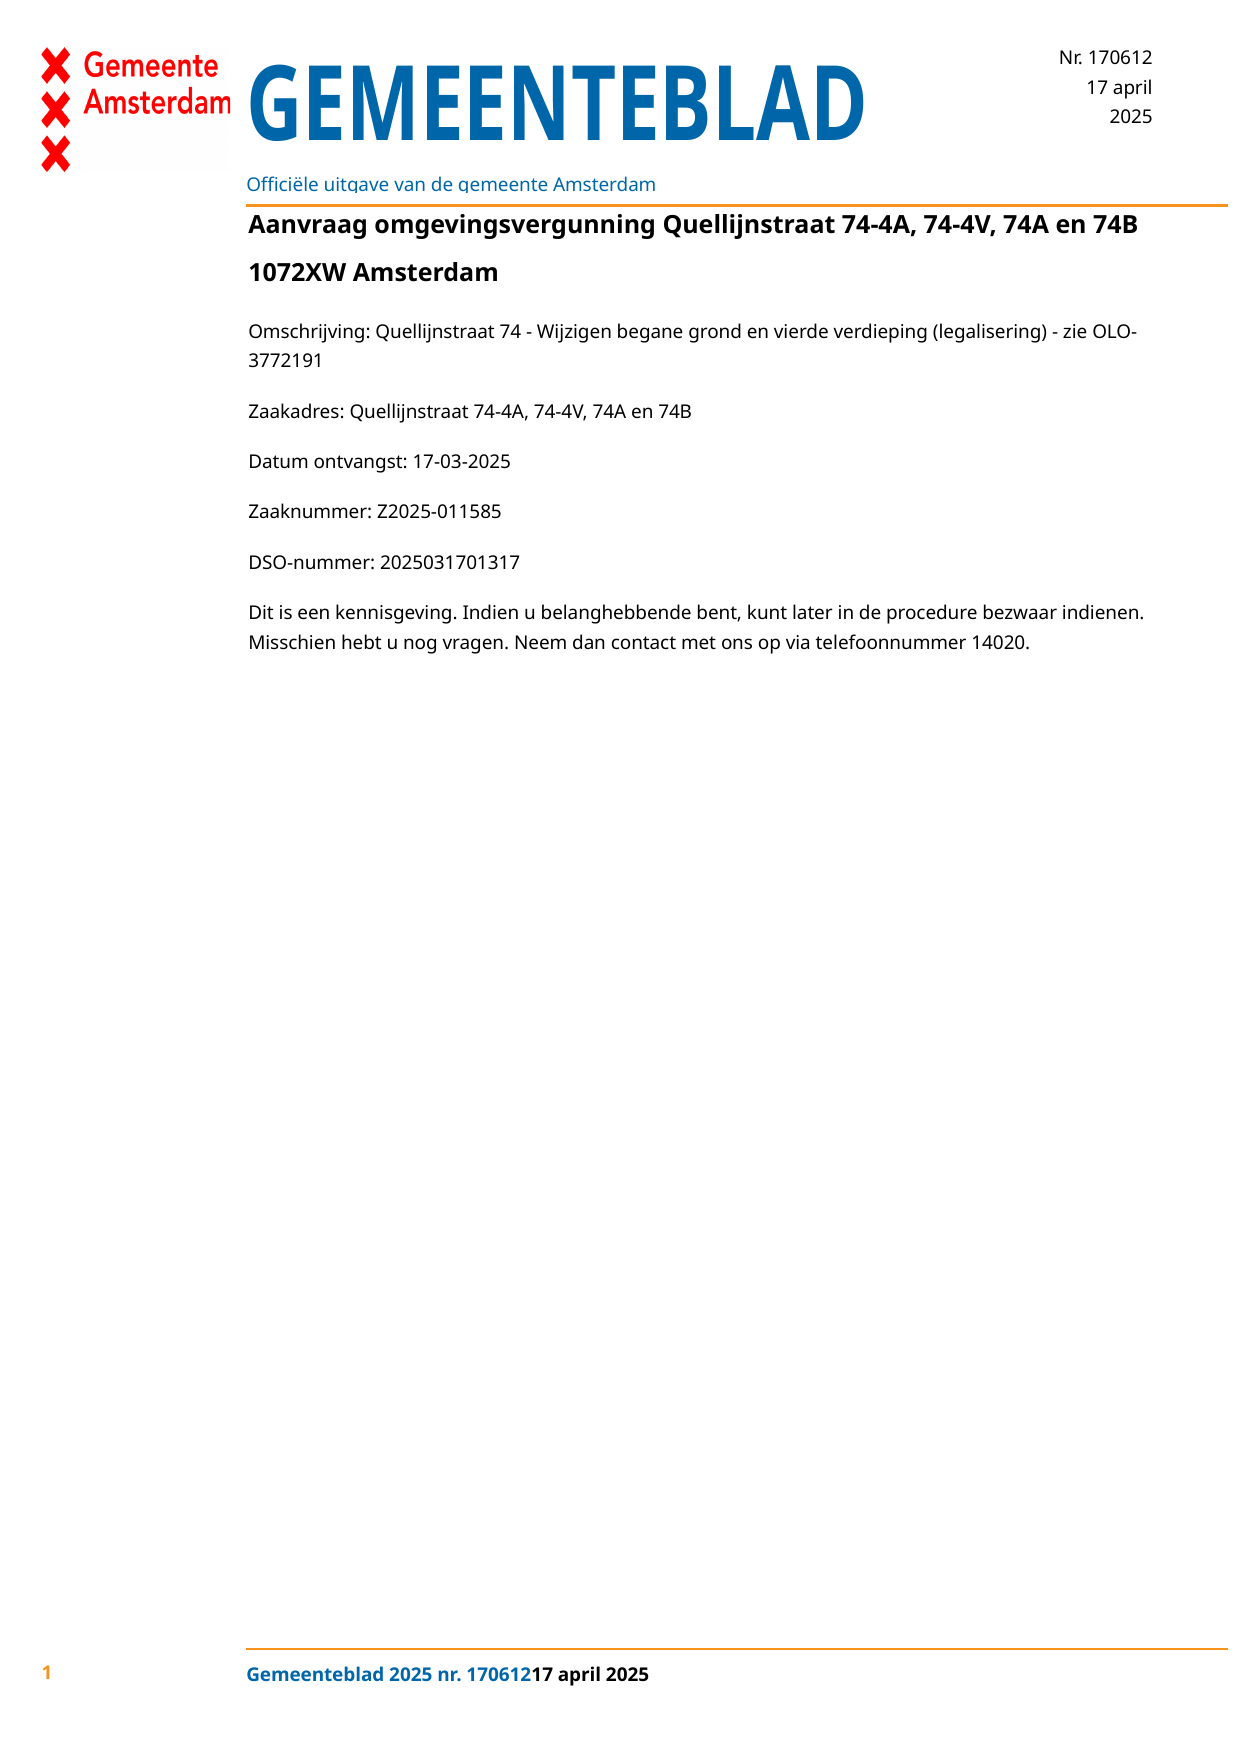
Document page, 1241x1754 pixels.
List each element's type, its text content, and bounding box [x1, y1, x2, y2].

text Datum ontvangst: 17-03-2025 [248, 448, 1152, 474]
text Dit is een kennisgeving. Indien u belanghebbende bent, kunt later in de procedure bezwaar indienen. Misschien hebt u nog vragen. Neem dan contact met ons op via telefoonnummer 14020. [248, 599, 1152, 655]
text Aanvraag omgevingsvergunning Quellijnstraat 74-4A, 74-4V, 74A en 74B 1072XW Amsterdam [248, 207, 1152, 288]
text DSO-nummer: 2025031701317 [248, 549, 1152, 575]
picture [41, 47, 231, 172]
text Omschrijving: Quellijnstraat 74 - Wijzigen begane grond en vierde verdieping (legalisering) - zie OLO-3772191 [248, 318, 1152, 373]
text Zaaknummer: Z2025-011585 [248, 499, 1152, 524]
text Zaakadres: Quellijnstraat 74-4A, 74-4V, 74A en 74B [248, 398, 1152, 424]
